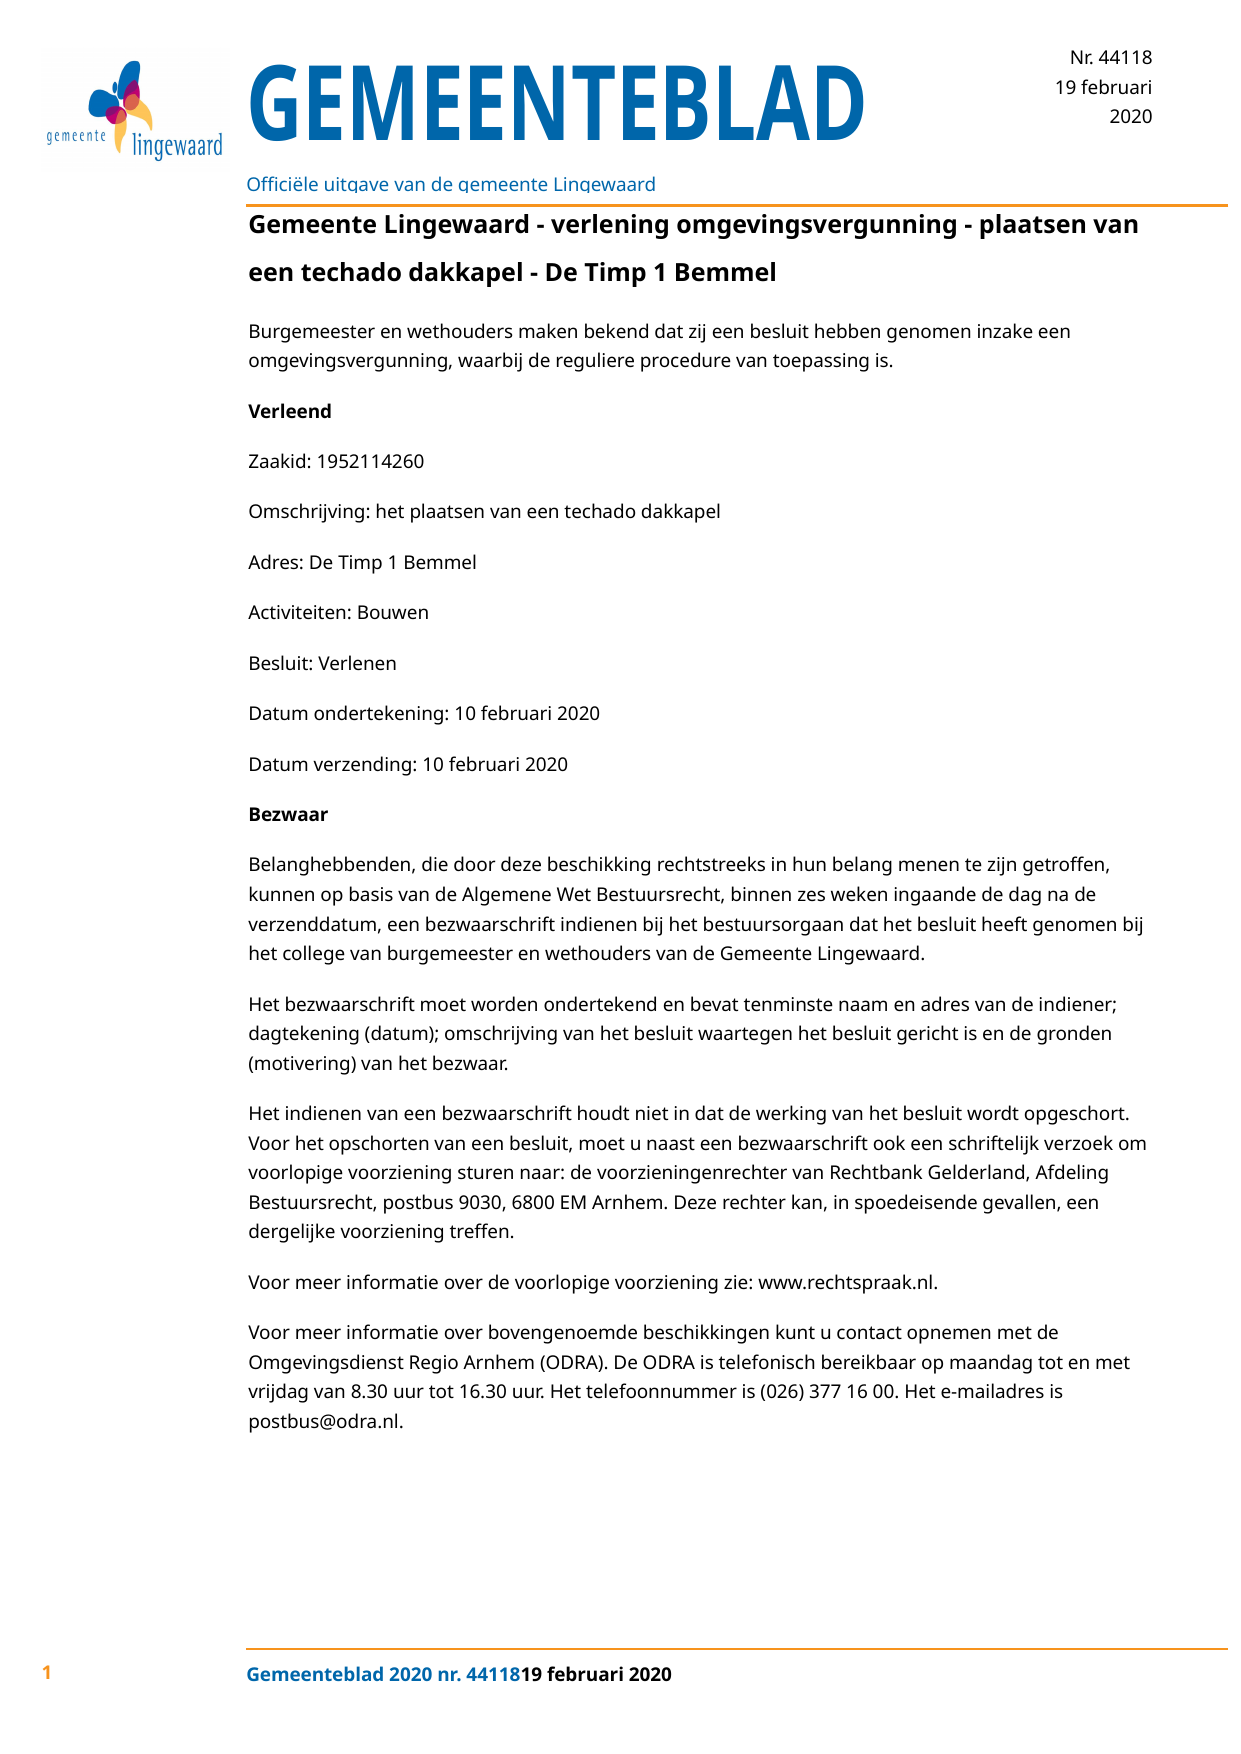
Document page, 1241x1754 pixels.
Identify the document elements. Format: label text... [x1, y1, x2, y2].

text Zaakid: 1952114260 [248, 448, 1152, 474]
text Burgemeester en wethouders maken bekend dat zij een besluit hebben genomen inzake een omgevingsvergunning, waarbij de reguliere procedure van toepassing is. [248, 318, 1152, 373]
picture [41, 47, 231, 172]
text Adres: De Timp 1 Bemmel [248, 549, 1152, 575]
text Het bezwaarschrift moet worden ondertekend en bevat tenminste naam en adres van de indiener; dagtekening (datum); omschrijving van het besluit waartegen het besluit gericht is en de gronden (motivering) van het bezwaar. [248, 991, 1152, 1076]
text Het indienen van een bezwaarschrift houdt niet in dat de werking van het besluit wordt opgeschort. Voor het opschorten van een besluit, moet u naast een bezwaarschrift ook een schriftelijk verzoek om voorlopige voorziening sturen naar: de voorzieningenrechter van Rechtbank Gelderland, Afdeling Bestuursrecht, postbus 9030, 6800 EM Arnhem. Deze rechter kan, in spoedeisende gevallen, een dergelijke voorziening treffen. [248, 1100, 1152, 1244]
text Bezwaar [248, 801, 1152, 827]
text Verleend [248, 398, 1152, 424]
text Activiteiten: Bouwen [248, 599, 1152, 625]
text Voor meer informatie over de voorlopige voorziening zie: www.rechtspraak.nl. [248, 1269, 1152, 1295]
text Datum verzending: 10 februari 2020 [248, 751, 1152, 777]
text Omschrijving: het plaatsen van een techado dakkapel [248, 499, 1152, 524]
text Datum ondertekening: 10 februari 2020 [248, 700, 1152, 726]
text Gemeente Lingewaard - verlening omgevingsvergunning - plaatsen van een techado dakkapel - De Timp 1 Bemmel [248, 207, 1152, 288]
text Voor meer informatie over bovengenoemde beschikkingen kunt u contact opnemen met de Omgevingsdienst Regio Arnhem (ODRA). De ODRA is telefonisch bereikbaar op maandag tot en met vrijdag van 8.30 uur tot 16.30 uur. Het telefoonnummer is (026) 377 16 00. Het e-mailadres is postbus@odra.nl. [248, 1319, 1152, 1434]
text Belanghebbenden, die door deze beschikking rechtstreeks in hun belang menen te zijn getroffen, kunnen op basis van de Algemene Wet Bestuursrecht, binnen zes weken ingaande de dag na de verzenddatum, een bezwaarschrift indienen bij het bestuursorgaan dat het besluit heeft genomen bij het college van burgemeester en wethouders van de Gemeente Lingewaard. [248, 852, 1152, 966]
text Besluit: Verlenen [248, 650, 1152, 676]
